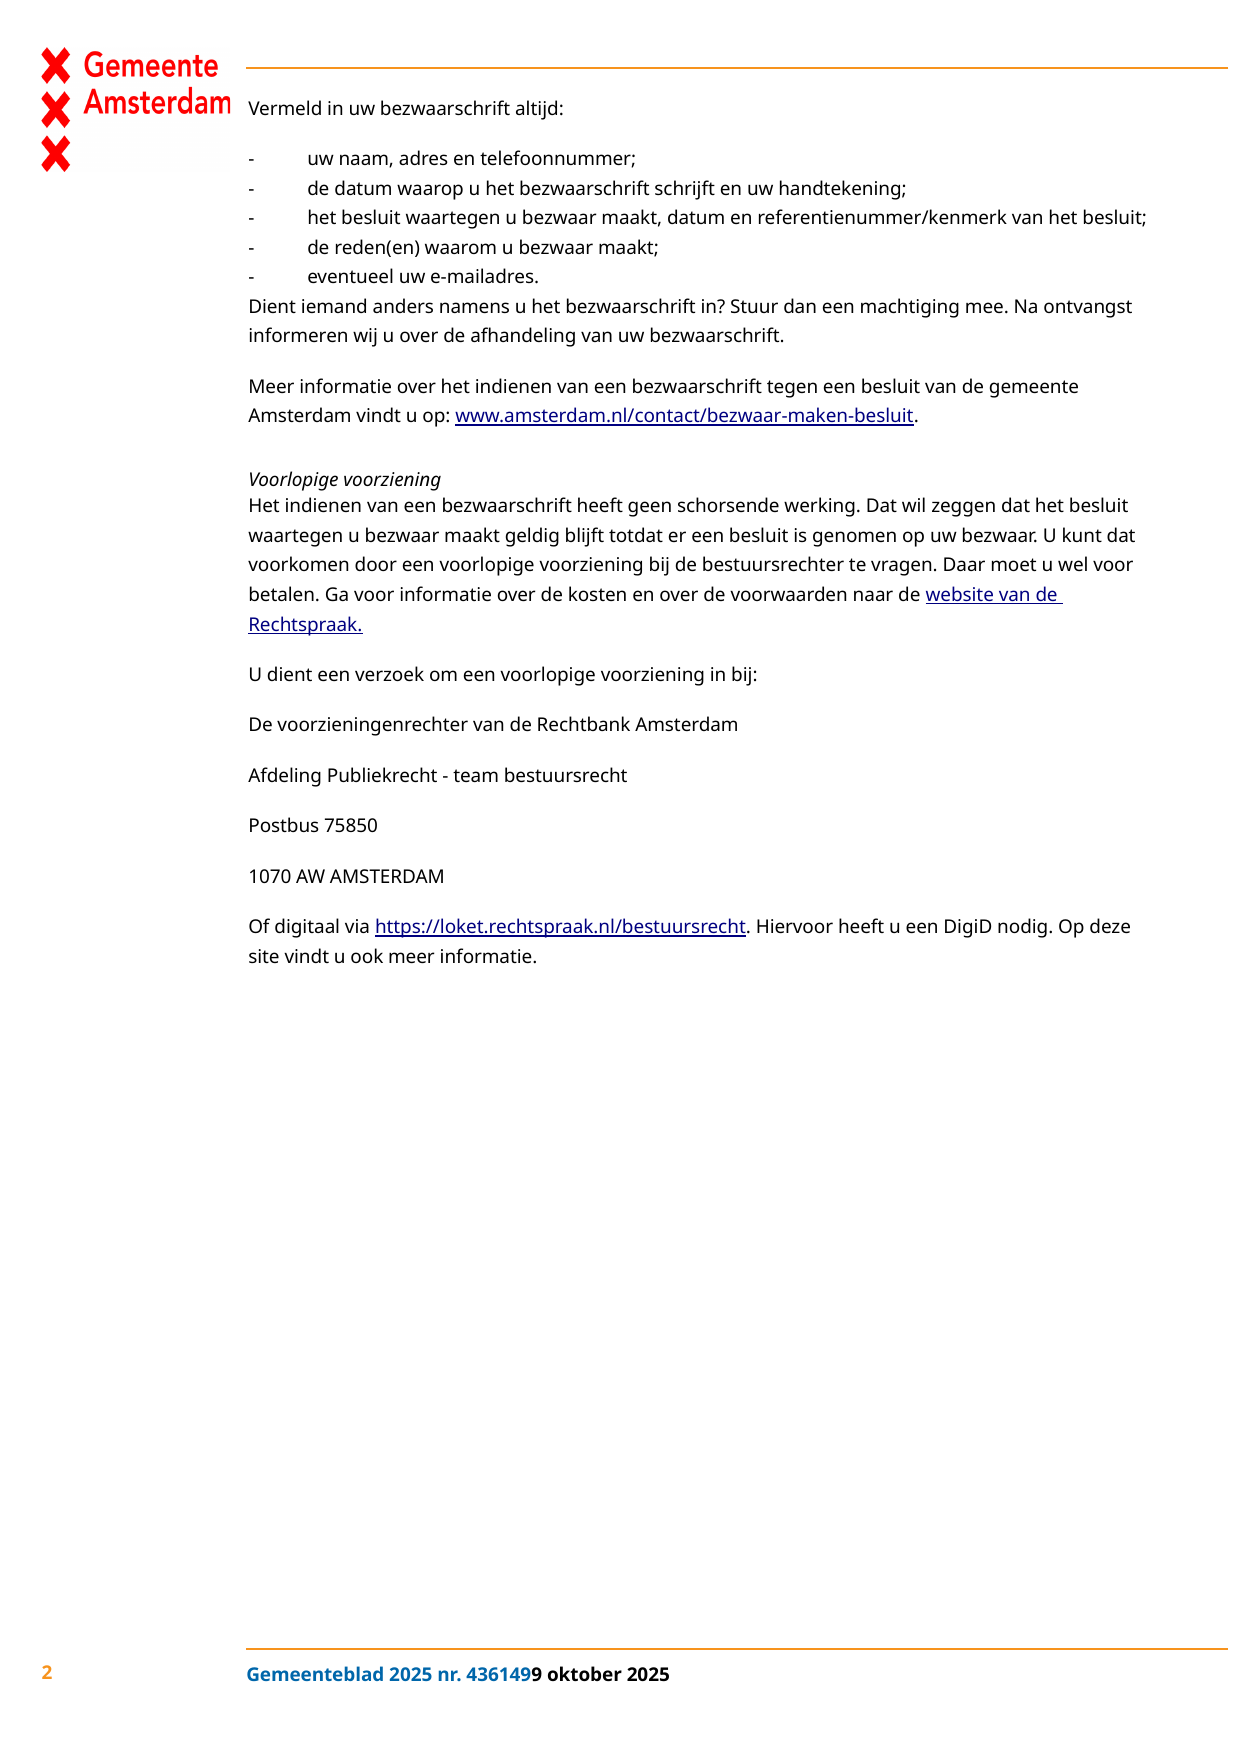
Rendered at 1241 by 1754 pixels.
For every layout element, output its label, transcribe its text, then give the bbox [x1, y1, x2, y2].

picture [41, 47, 231, 172]
list de datum waarop u het bezwaarschrift schrijft en uw handtekening; [248, 175, 1152, 201]
text Vermeld in uw bezwaarschrift altijd: [248, 95, 1152, 121]
text Meer informatie over het indienen van een bezwaarschrift tegen een besluit van de gemeente Amsterdam vindt u op: www.amsterdam.nl/contact/bezwaar-maken-besluit. [248, 373, 1152, 428]
text Het indienen van een bezwaarschrift heeft geen schorsende werking. Dat wil zeggen dat het besluit waartegen u bezwaar maakt geldig blijft totdat er een besluit is genomen op uw bezwaar. U kunt dat voorkomen door een voorlopige voorziening bij de bestuursrechter te vragen. Daar moet u wel voor betalen. Ga voor informatie over de kosten en over de voorwaarden naar de website van de Rechtspraak. [248, 492, 1152, 636]
list de reden(en) waarom u bezwaar maakt; [248, 234, 1152, 260]
text Voorlopige voorziening [248, 467, 1152, 492]
list het besluit waartegen u bezwaar maakt, datum en referentienummer/kenmerk van het besluit; [248, 204, 1152, 230]
list eventueel uw e-mailadres. [248, 263, 1152, 289]
text De voorzieningenrechter van de Rechtbank Amsterdam [248, 712, 1152, 737]
text Of digitaal via https://loket.rechtspraak.nl/bestuursrecht. Hiervoor heeft u een DigiD nodig. Op deze site vindt u ook meer informatie. [248, 913, 1152, 968]
text Postbus 75850 [248, 812, 1152, 838]
text Afdeling Publiekrecht - team bestuursrecht [248, 762, 1152, 788]
list uw naam, adres en telefoonnummer; [248, 145, 1152, 171]
text 1070 AW AMSTERDAM [248, 863, 1152, 888]
text U dient een verzoek om een voorlopige voorziening in bij: [248, 661, 1152, 687]
text Dient iemand anders namens u het bezwaarschrift in? Stuur dan een machtiging mee. Na ontvangst informeren wij u over de afhandeling van uw bezwaarschrift. [248, 293, 1152, 348]
